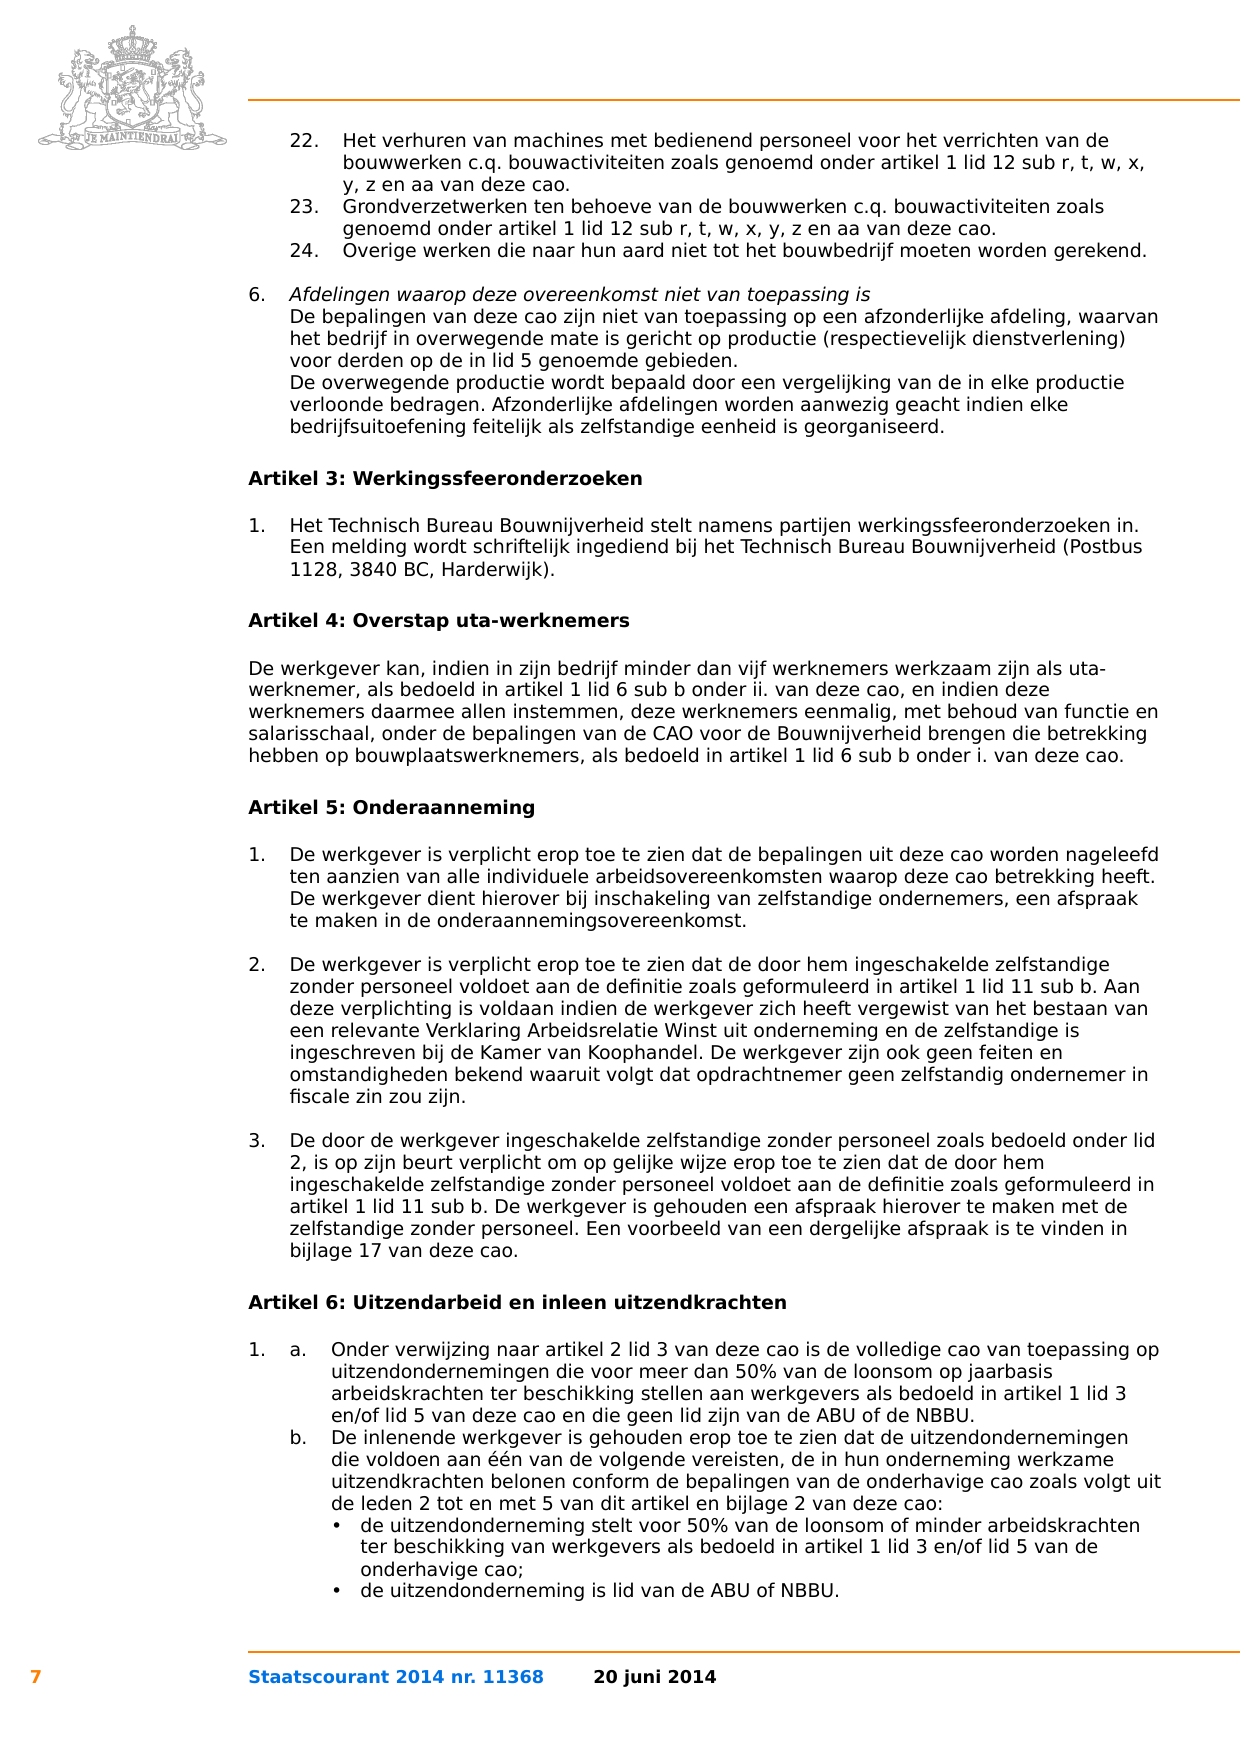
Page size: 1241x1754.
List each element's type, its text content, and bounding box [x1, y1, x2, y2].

text • de uitzendonderneming stelt voor 50% van de loonsom of minder arbeidskrachten ter beschikking van werkgevers als bedoeld in artikel 1 lid 3 en/of lid 5 van de onderhavige cao; [331, 1514, 1163, 1580]
text 3. De door de werkgever ingeschakelde zelfstandige zonder personeel zoals bedoeld onder lid 2, is op zijn beurt verplicht om op gelijke wijze erop toe te zien dat de door hem ingeschakelde zelfstandige zonder personeel voldoet aan de definitie zoals geformuleerd in artikel 1 lid 11 sub b. De werkgever is gehouden een afspraak hierover te maken met de zelfstandige zonder personeel. Een voorbeeld van een dergelijke afspraak is te vinden in bijlage 17 van deze cao. [248, 1130, 1163, 1262]
text De werkgever kan, indien in zijn bedrijf minder dan vijf werknemers werkzaam zijn als uta-werknemer, als bedoeld in artikel 1 lid 6 sub b onder ii. van deze cao, en indien deze werknemers daarmee allen instemmen, deze werknemers eenmalig, met behoud van functie en salarisschaal, onder de bepalingen van de CAO voor de Bouwnijverheid brengen die betrekking hebben op bouwplaatswerknemers, als bedoeld in artikel 1 lid 6 sub b onder i. van deze cao. [248, 657, 1163, 767]
text De bepalingen van deze cao zijn niet van toepassing op een afzonderlijke afdeling, waarvan het bedrijf in overwegende mate is gericht op productie (respectievelijk dienstverlening) voor derden op de in lid 5 genoemde gebieden. [289, 306, 1163, 372]
text 24. Overige werken die naar hun aard niet tot het bouwbedrijf moeten worden gerekend. [289, 240, 1163, 262]
subtitle Artikel 3: Werkingssfeeronderzoeken [248, 467, 1163, 489]
text 6. Afdelingen waarop deze overeenkomst niet van toepassing is [248, 284, 1163, 306]
text 1. a. Onder verwijzing naar artikel 2 lid 3 van deze cao is de volledige cao van toepassing op uitzendondernemingen die voor meer dan 50% van de loonsom op jaarbasis arbeidskrachten ter beschikking stellen aan werkgevers als bedoeld in artikel 1 lid 3 en/of lid 5 van deze cao en die geen lid zijn van de ABU of de NBBU. [248, 1339, 1163, 1427]
text b. De inlenende werkgever is gehouden erop toe te zien dat de uitzendondernemingen die voldoen aan één van de volgende vereisten, de in hun onderneming werkzame uitzendkrachten belonen conform de bepalingen van de onderhavige cao zoals volgt uit de leden 2 tot en met 5 van dit artikel en bijlage 2 van deze cao: [289, 1427, 1163, 1514]
picture [38, 25, 227, 150]
text 1. Het Technisch Bureau Bouwnijverheid stelt namens partijen werkingssfeeronderzoeken in. Een melding wordt schriftelijk ingediend bij het Technisch Bureau Bouwnijverheid (Postbus 1128, 3840 BC, Harderwijk). [248, 514, 1163, 580]
text 1. De werkgever is verplicht erop toe te zien dat de bepalingen uit deze cao worden nageleefd ten aanzien van alle individuele arbeidsovereenkomsten waarop deze cao betrekking heeft. De werkgever dient hierover bij inschakeling van zelfstandige ondernemers, een afspraak te maken in de onderaannemingsovereenkomst. [248, 844, 1163, 932]
text 22. Het verhuren van machines met bedienend personeel voor het verrichten van de bouwwerken c.q. bouwactiviteiten zoals genoemd onder artikel 1 lid 12 sub r, t, w, x, y, z en aa van deze cao. [289, 130, 1163, 196]
subtitle Artikel 4: Overstap uta-werknemers [248, 610, 1163, 632]
subtitle Artikel 5: Onderaanneming [248, 797, 1163, 819]
text 23. Grondverzetwerken ten behoeve van de bouwwerken c.q. bouwactiviteiten zoals genoemd onder artikel 1 lid 12 sub r, t, w, x, y, z en aa van deze cao. [289, 196, 1163, 240]
text • de uitzendonderneming is lid van de ABU of NBBU. [331, 1580, 1163, 1602]
subtitle Artikel 6: Uitzendarbeid en inleen uitzendkrachten [248, 1292, 1163, 1314]
text De overwegende productie wordt bepaald door een vergelijking van de in elke productie verloonde bedragen. Afzonderlijke afdelingen worden aanwezig geacht indien elke bedrijfsuitoefening feitelijk als zelfstandige eenheid is georganiseerd. [289, 372, 1163, 437]
text 2. De werkgever is verplicht erop toe te zien dat de door hem ingeschakelde zelfstandige zonder personeel voldoet aan de definitie zoals geformuleerd in artikel 1 lid 11 sub b. Aan deze verplichting is voldaan indien de werkgever zich heeft vergewist van het bestaan van een relevante Verklaring Arbeidsrelatie Winst uit onderneming en de zelfstandige is ingeschreven bij de Kamer van Koophandel. De werkgever zijn ook geen feiten en omstandigheden bekend waaruit volgt dat opdrachtnemer geen zelfstandig ondernemer in fiscale zin zou zijn. [248, 954, 1163, 1108]
